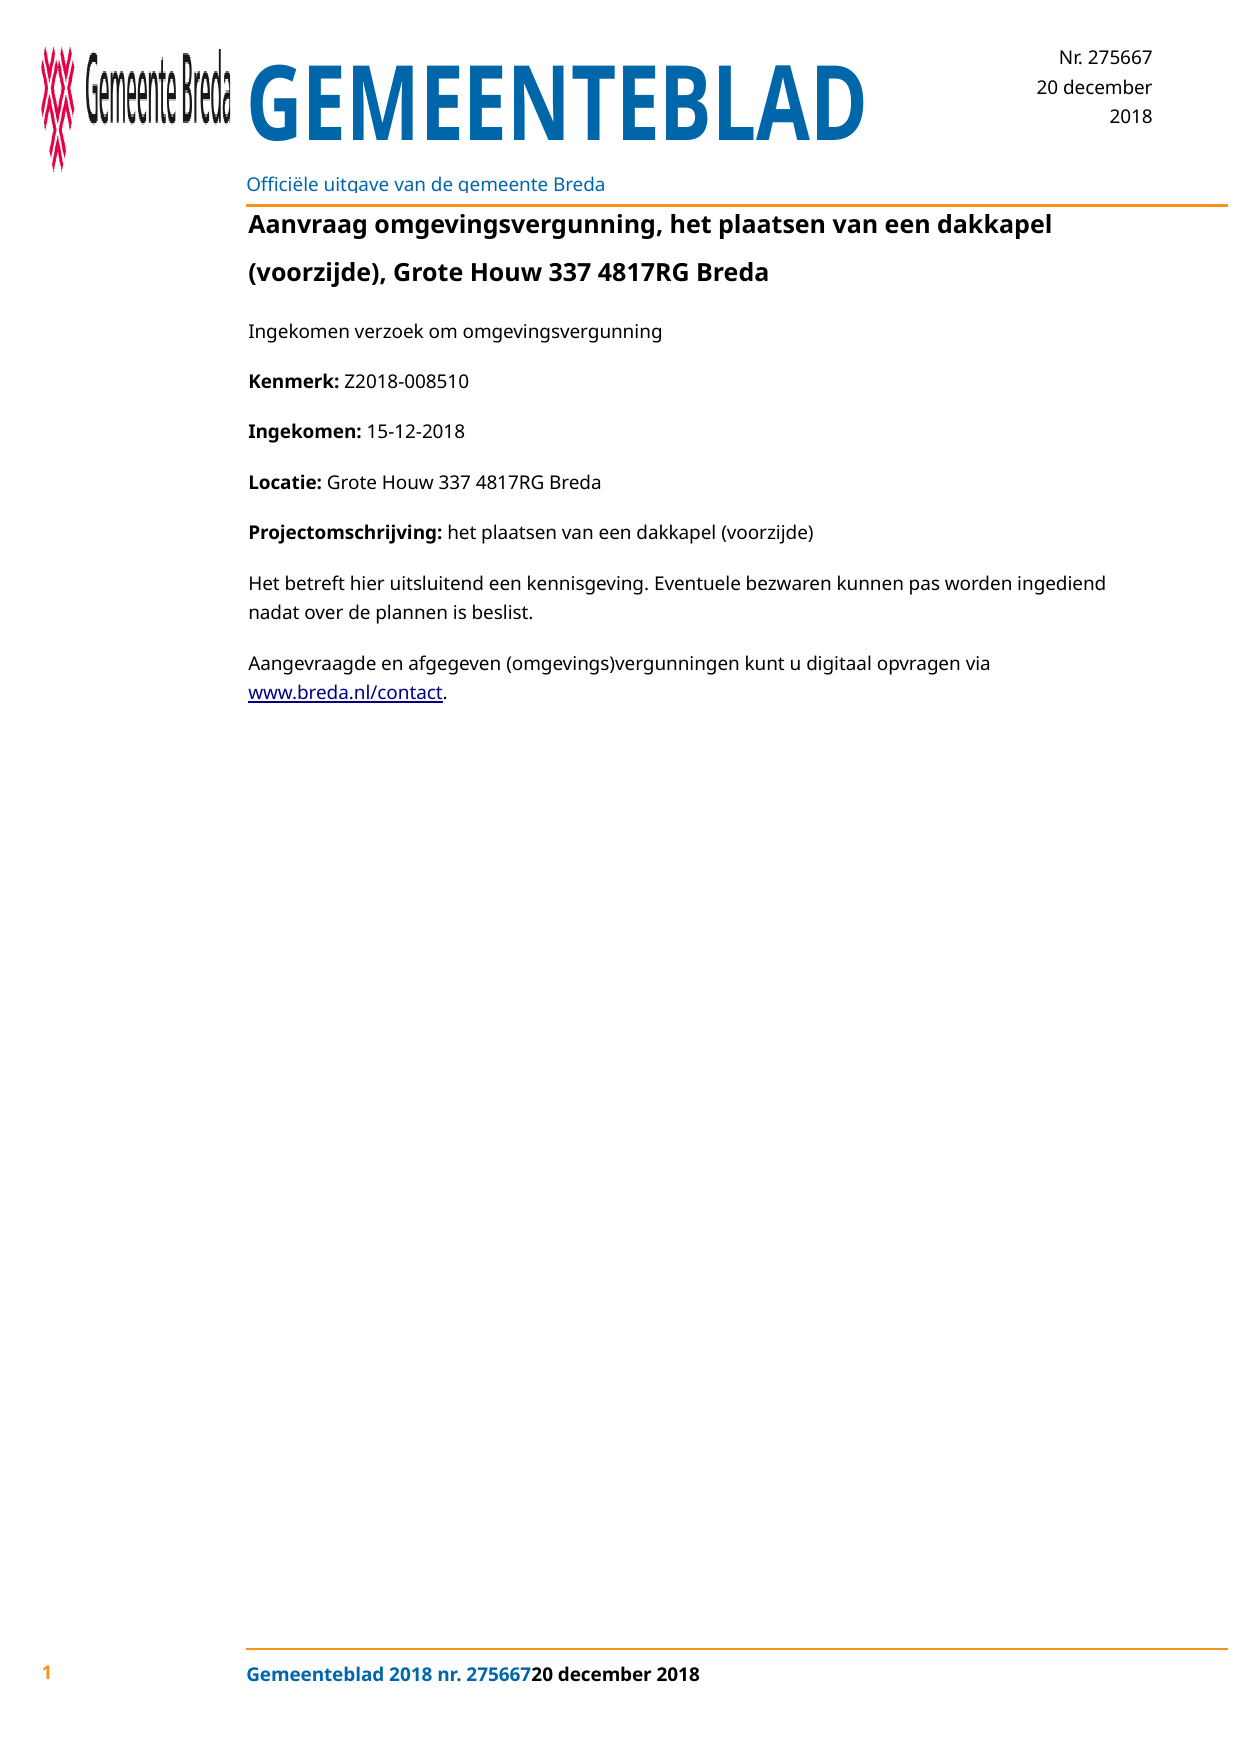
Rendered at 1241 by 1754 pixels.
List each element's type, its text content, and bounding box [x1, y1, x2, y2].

text Ingekomen: 15-12-2018 [248, 419, 1152, 444]
picture [41, 47, 231, 172]
text Ingekomen verzoek om omgevingsvergunning [248, 318, 1152, 344]
text Aangevraagde en afgegeven (omgevings)vergunningen kunt u digitaal opvragen via www.breda.nl/contact. [248, 650, 1152, 705]
text Locatie: Grote Houw 337 4817RG Breda [248, 469, 1152, 495]
text Aanvraag omgevingsvergunning, het plaatsen van een dakkapel (voorzijde), Grote Houw 337 4817RG Breda [248, 207, 1152, 288]
text Projectomschrijving: het plaatsen van een dakkapel (voorzijde) [248, 519, 1152, 545]
text Kenmerk: Z2018-008510 [248, 368, 1152, 394]
text Het betreft hier uitsluitend een kennisgeving. Eventuele bezwaren kunnen pas worden ingediend nadat over de plannen is beslist. [248, 570, 1152, 625]
